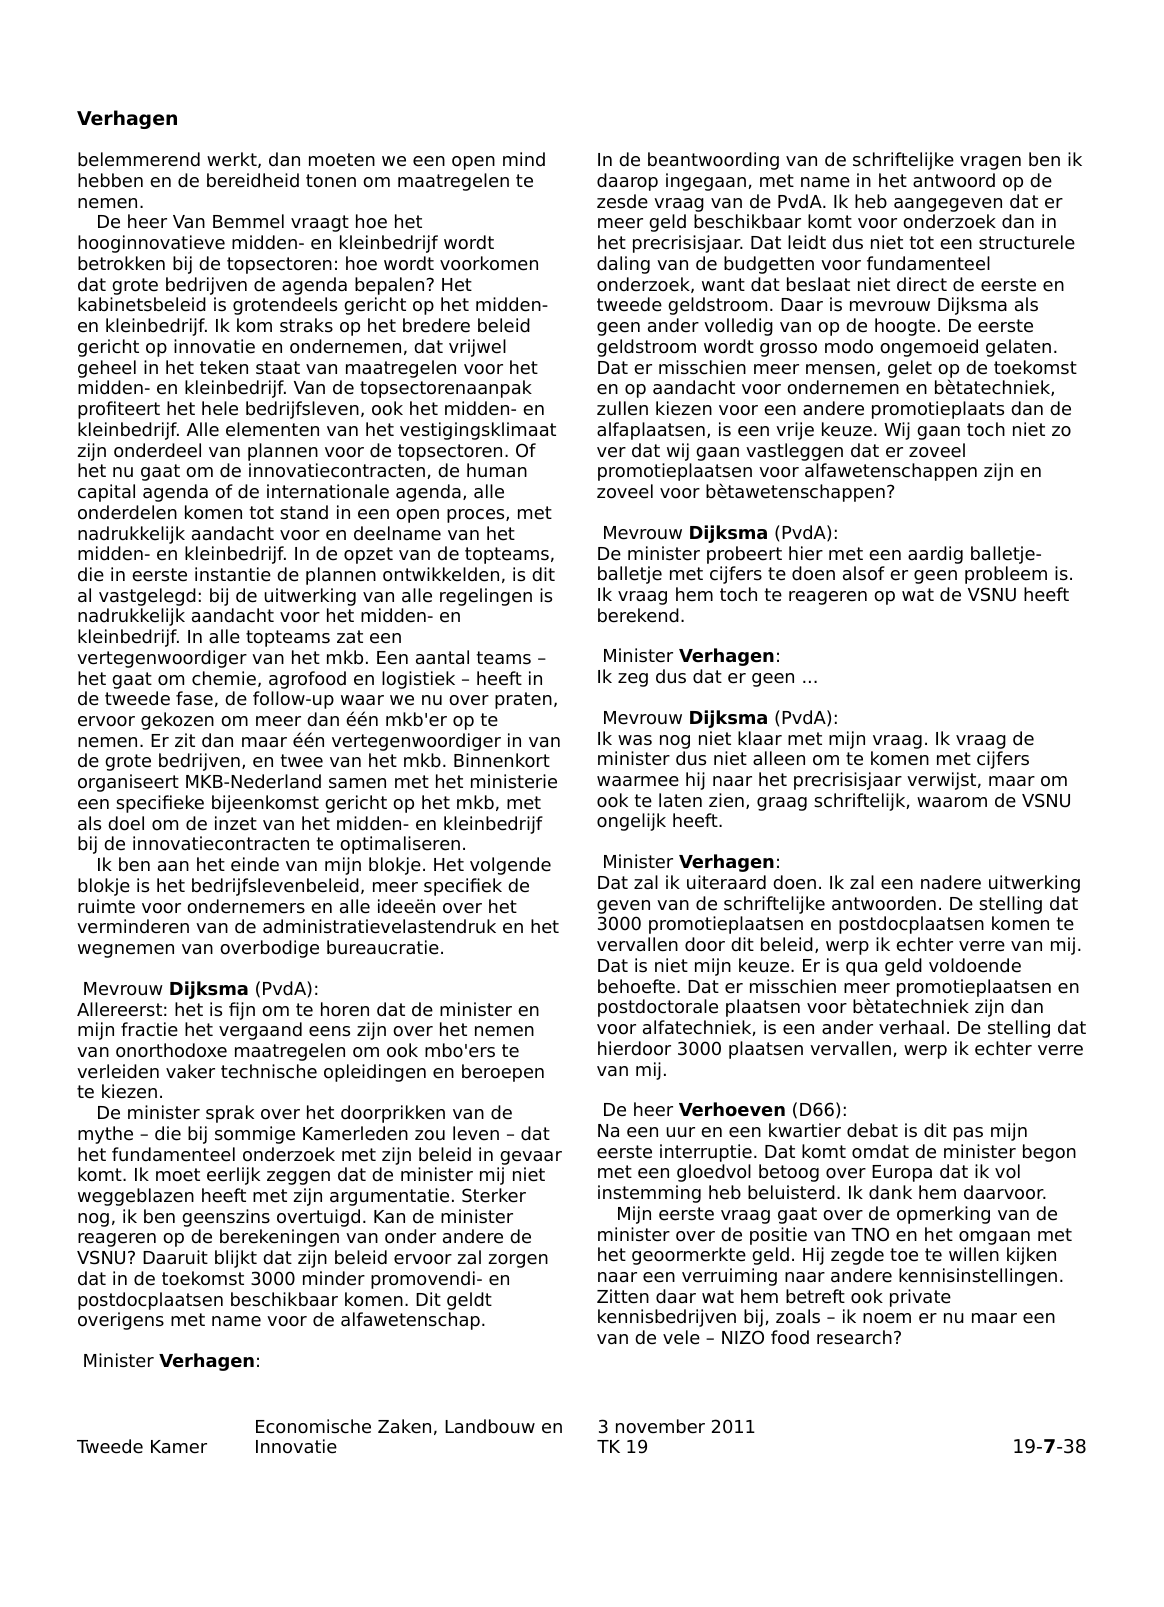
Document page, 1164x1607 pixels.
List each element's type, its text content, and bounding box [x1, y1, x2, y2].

text Mevrouw Dijksma (PvdA): [596, 523, 1087, 543]
text Mijn eerste vraag gaat over de opmerking van de minister over de positie van TNO en het omgaan met het geoormerkte geld. Hij zegde toe te willen kijken naar een verruiming naar andere kennisinstellingen. Zitten daar wat hem betreft ook private kennisbedrijven bij, zoals – ik noem er nu maar een van de vele – NIZO food research? [596, 1204, 1087, 1349]
text De heer Verhoeven (D66): [596, 1100, 1087, 1121]
text In de beantwoording van de schriftelijke vragen ben ik daarop ingegaan, met name in het antwoord op de zesde vraag van de PvdA. Ik heb aangegeven dat er meer geld beschikbaar komt voor onderzoek dan in het precrisisjaar. Dat leidt dus niet tot een structurele daling van de budgetten voor fundamenteel onderzoek, want dat beslaat niet direct de eerste en tweede geldstroom. Daar is mevrouw Dijksma als geen ander volledig van op de hoogte. De eerste geldstroom wordt grosso modo ongemoeid gelaten. Dat er misschien meer mensen, gelet op de toekomst en op aandacht voor ondernemen en bètatechniek, zullen kiezen voor een andere promotieplaats dan de alfaplaatsen, is een vrije keuze. Wij gaan toch niet zo ver dat wij gaan vastleggen dat er zoveel promotieplaatsen voor alfawetenschappen zijn en zoveel voor bètawetenschappen? [596, 150, 1087, 503]
text De minister probeert hier met een aardig balletje-balletje met cijfers te doen alsof er geen probleem is. Ik vraag hem toch te reageren op wat de VSNU heeft berekend. [596, 543, 1087, 626]
text Minister Verhagen: [77, 1351, 567, 1372]
text Mevrouw Dijksma (PvdA): [77, 979, 567, 999]
text Dat zal ik uiteraard doen. Ik zal een nadere uitwerking geven van de schriftelijke antwoorden. De stelling dat 3000 promotieplaatsen en postdocplaatsen komen te vervallen door dit beleid, werp ik echter verre van mij. Dat is niet mijn keuze. Er is qua geld voldoende behoefte. Dat er misschien meer promotieplaatsen en postdoctorale plaatsen voor bètatechniek zijn dan voor alfatechniek, is een ander verhaal. De stelling dat hierdoor 3000 plaatsen vervallen, werp ik echter verre van mij. [596, 873, 1087, 1080]
text Minister Verhagen: [596, 852, 1087, 873]
text De heer Van Bemmel vraagt hoe het hooginnovatieve midden- en kleinbedrijf wordt betrokken bij de topsectoren: hoe wordt voorkomen dat grote bedrijven de agenda bepalen? Het kabinetsbeleid is grotendeels gericht op het midden- en kleinbedrijf. Ik kom straks op het bredere beleid gericht op innovatie en ondernemen, dat vrijwel geheel in het teken staat van maatregelen voor het midden- en kleinbedrijf. Van de topsectorenaanpak profiteert het hele bedrijfsleven, ook het midden- en kleinbedrijf. Alle elementen van het vestigingsklimaat zijn onderdeel van plannen voor de topsectoren. Of het nu gaat om de innovatiecontracten, de human capital agenda of de internationale agenda, alle onderdelen komen tot stand in een open proces, met nadrukkelijk aandacht voor en deelname van het midden- en kleinbedrijf. In de opzet van de topteams, die in eerste instantie de plannen ontwikkelden, is dit al vastgelegd: bij de uitwerking van alle regelingen is nadrukkelijk aandacht voor het midden- en kleinbedrijf. In alle topteams zat een vertegenwoordiger van het mkb. Een aantal teams – het gaat om chemie, agrofood en logistiek – heeft in de tweede fase, de follow-up waar we nu over praten, ervoor gekozen om meer dan één mkb'er op te nemen. Er zit dan maar één vertegenwoordiger in van de grote bedrijven, en twee van het mkb. Binnenkort organiseert MKB-Nederland samen met het ministerie een specifieke bijeenkomst gericht op het mkb, met als doel om de inzet van het midden- en kleinbedrijf bij de innovatiecontracten te optimaliseren. [77, 212, 567, 855]
text De minister sprak over het doorprikken van de mythe – die bij sommige Kamerleden zou leven – dat het fundamenteel onderzoek met zijn beleid in gevaar komt. Ik moet eerlijk zeggen dat de minister mij niet weggeblazen heeft met zijn argumentatie. Sterker nog, ik ben geenszins overtuigd. Kan de minister reageren op de berekeningen van onder andere de VSNU? Daaruit blijkt dat zijn beleid ervoor zal zorgen dat in de toekomst 3000 minder promovendi- en postdocplaatsen beschikbaar komen. Dit geldt overigens met name voor de alfawetenschap. [77, 1103, 567, 1331]
text Ik ben aan het einde van mijn blokje. Het volgende blokje is het bedrijfslevenbeleid, meer specifiek de ruimte voor ondernemers en alle ideeën over het verminderen van de administratievelastendruk en het wegnemen van overbodige bureaucratie. [77, 855, 567, 959]
text Minister Verhagen: [596, 646, 1087, 667]
text Na een uur en een kwartier debat is dit pas mijn eerste interruptie. Dat komt omdat de minister begon met een gloedvol betoog over Europa dat ik vol instemming heb beluisterd. Ik dank hem daarvoor. [596, 1121, 1087, 1204]
text Ik zeg dus dat er geen ... [596, 667, 1087, 688]
text Allereerst: het is fijn om te horen dat de minister en mijn fractie het vergaand eens zijn over het nemen van onorthodoxe maatregelen om ook mbo'ers te verleiden vaker technische opleidingen en beroepen te kiezen. [77, 999, 567, 1103]
text Ik was nog niet klaar met mijn vraag. Ik vraag de minister dus niet alleen om te komen met cijfers waarmee hij naar het precrisisjaar verwijst, maar om ook te laten zien, graag schriftelijk, waarom de VSNU ongelijk heeft. [596, 728, 1087, 832]
text Mevrouw Dijksma (PvdA): [596, 708, 1087, 728]
text belemmerend werkt, dan moeten we een open mind hebben en de bereidheid tonen om maatregelen te nemen. [77, 150, 567, 212]
